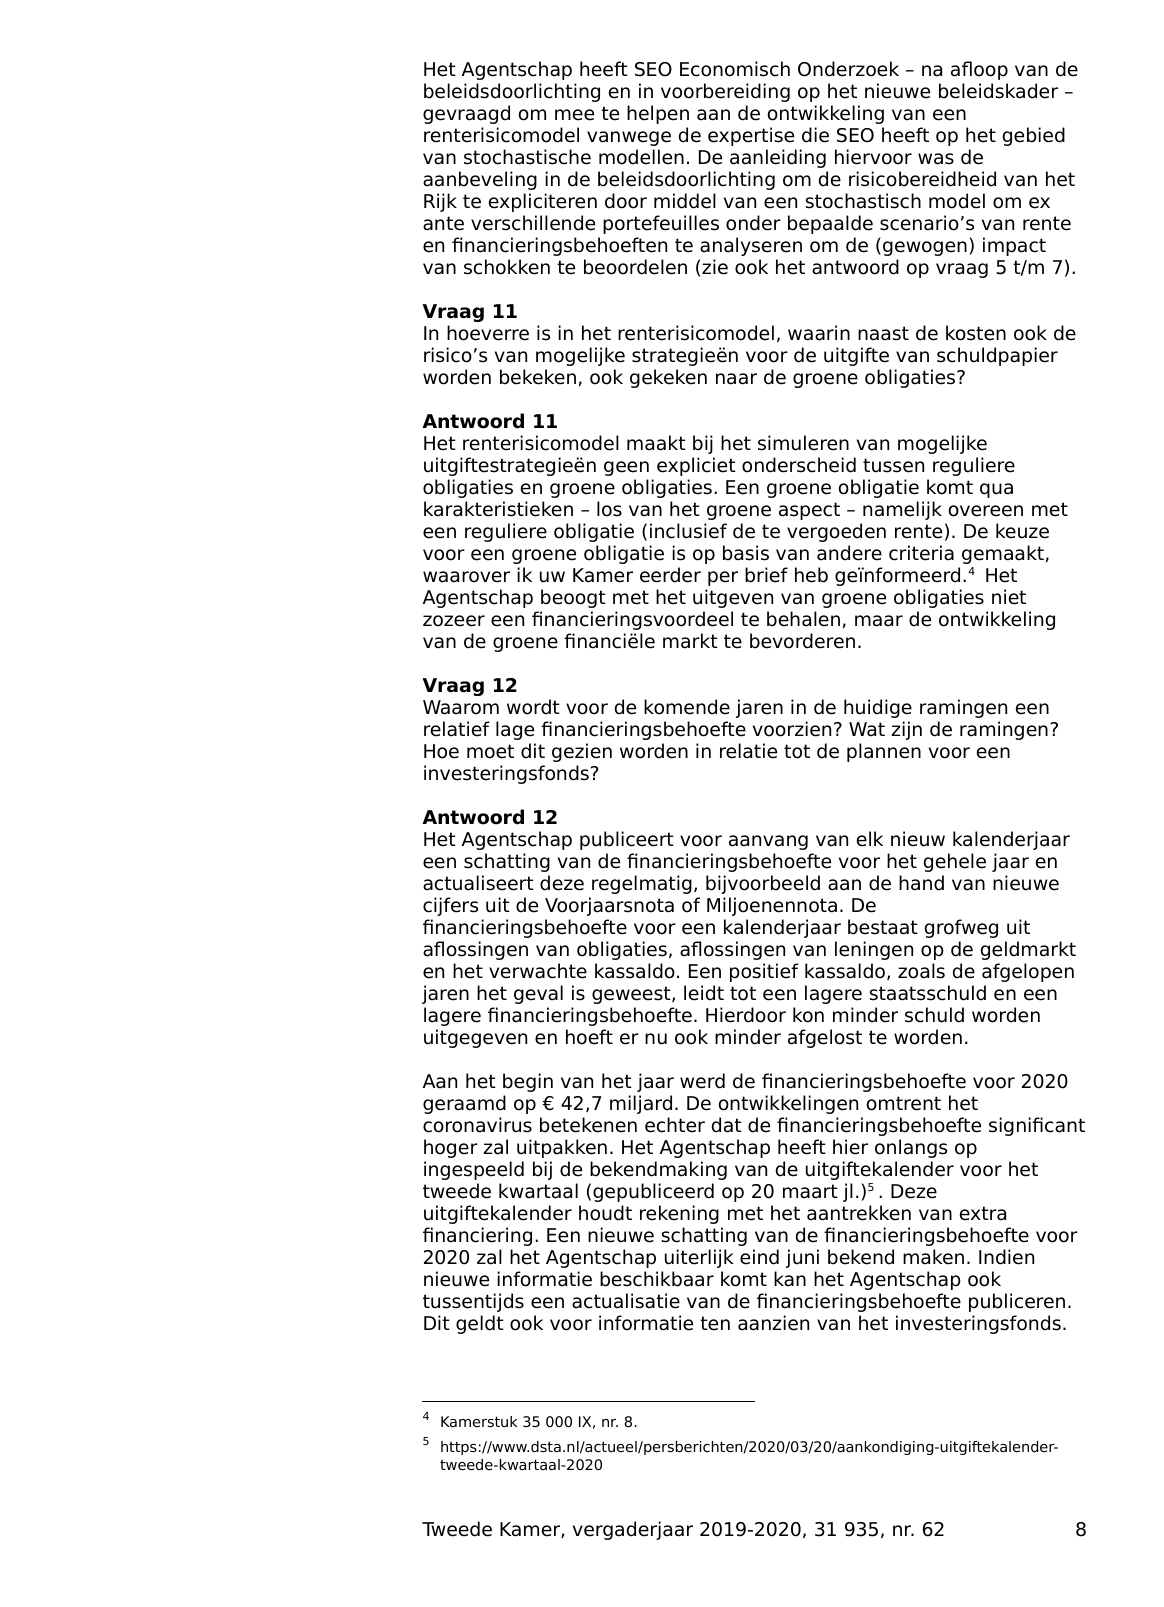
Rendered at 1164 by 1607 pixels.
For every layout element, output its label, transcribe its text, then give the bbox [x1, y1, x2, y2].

text Aan het begin van het jaar werd de financieringsbehoefte voor 2020 geraamd op € 42,7 miljard. De ontwikkelingen omtrent het coronavirus betekenen echter dat de financieringsbehoefte significant hoger zal uitpakken. Het Agentschap heeft hier onlangs op ingespeeld bij de bekendmaking van de uitgiftekalender voor het tweede kwartaal (gepubliceerd op 20 maart jl.). Deze uitgiftekalender houdt rekening met het aantrekken van extra financiering. Een nieuwe schatting van de financieringsbehoefte voor 2020 zal het Agentschap uiterlijk eind juni bekend maken. Indien nieuwe informatie beschikbaar komt kan het Agentschap ook tussentijds een actualisatie van de financieringsbehoefte publiceren. Dit geldt ook voor informatie ten aanzien van het investeringsfonds. [422, 1071, 1087, 1335]
text Vraag 12 [422, 675, 1087, 697]
text Antwoord 12 [422, 807, 1087, 829]
text Antwoord 11 [422, 411, 1087, 433]
text Het Agentschap heeft SEO Economisch Onderzoek – na afloop van de beleidsdoorlichting en in voorbereiding op het nieuwe beleidskader – gevraagd om mee te helpen aan de ontwikkeling van een renterisicomodel vanwege de expertise die SEO heeft op het gebied van stochastische modellen. De aanleiding hiervoor was de aanbeveling in de beleidsdoorlichting om de risicobereidheid van het Rijk te expliciteren door middel van een stochastisch model om ex ante verschillende portefeuilles onder bepaalde scenario’s van rente en financieringsbehoeften te analyseren om de (gewogen) impact van schokken te beoordelen (zie ook het antwoord op vraag 5 t/m 7). [422, 59, 1087, 279]
text Het renterisicomodel maakt bij het simuleren van mogelijke uitgiftestrategieën geen expliciet onderscheid tussen reguliere obligaties en groene obligaties. Een groene obligatie komt qua karakteristieken – los van het groene aspect – namelijk overeen met een reguliere obligatie (inclusief de te vergoeden rente). De keuze voor een groene obligatie is op basis van andere criteria gemaakt, waarover ik uw Kamer eerder per brief heb geïnformeerd. Het Agentschap beoogt met het uitgeven van groene obligaties niet zozeer een financieringsvoordeel te behalen, maar de ontwikkeling van de groene financiële markt te bevorderen. [422, 433, 1087, 653]
text https://www.dsta.nl/actueel/persberichten/2020/03/20/aankondiging-uitgiftekalender-tweede-kwartaal-2020 [422, 1435, 1087, 1474]
text Het Agentschap publiceert voor aanvang van elk nieuw kalenderjaar een schatting van de financieringsbehoefte voor het gehele jaar en actualiseert deze regelmatig, bijvoorbeeld aan de hand van nieuwe cijfers uit de Voorjaarsnota of Miljoenennota. De financieringsbehoefte voor een kalenderjaar bestaat grofweg uit aflossingen van obligaties, aflossingen van leningen op de geldmarkt en het verwachte kassaldo. Een positief kassaldo, zoals de afgelopen jaren het geval is geweest, leidt tot een lagere staatsschuld en een lagere financieringsbehoefte. Hierdoor kon minder schuld worden uitgegeven en hoeft er nu ook minder afgelost te worden. [422, 829, 1087, 1049]
text In hoeverre is in het renterisicomodel, waarin naast de kosten ook de risico’s van mogelijke strategieën voor de uitgifte van schuldpapier worden bekeken, ook gekeken naar de groene obligaties? [422, 323, 1087, 389]
text Kamerstuk 35 000 IX, nr. 8. [422, 1410, 1087, 1432]
text Vraag 11 [422, 301, 1087, 323]
text Waarom wordt voor de komende jaren in de huidige ramingen een relatief lage financieringsbehoefte voorzien? Wat zijn de ramingen? Hoe moet dit gezien worden in relatie tot de plannen voor een investeringsfonds? [422, 697, 1087, 785]
